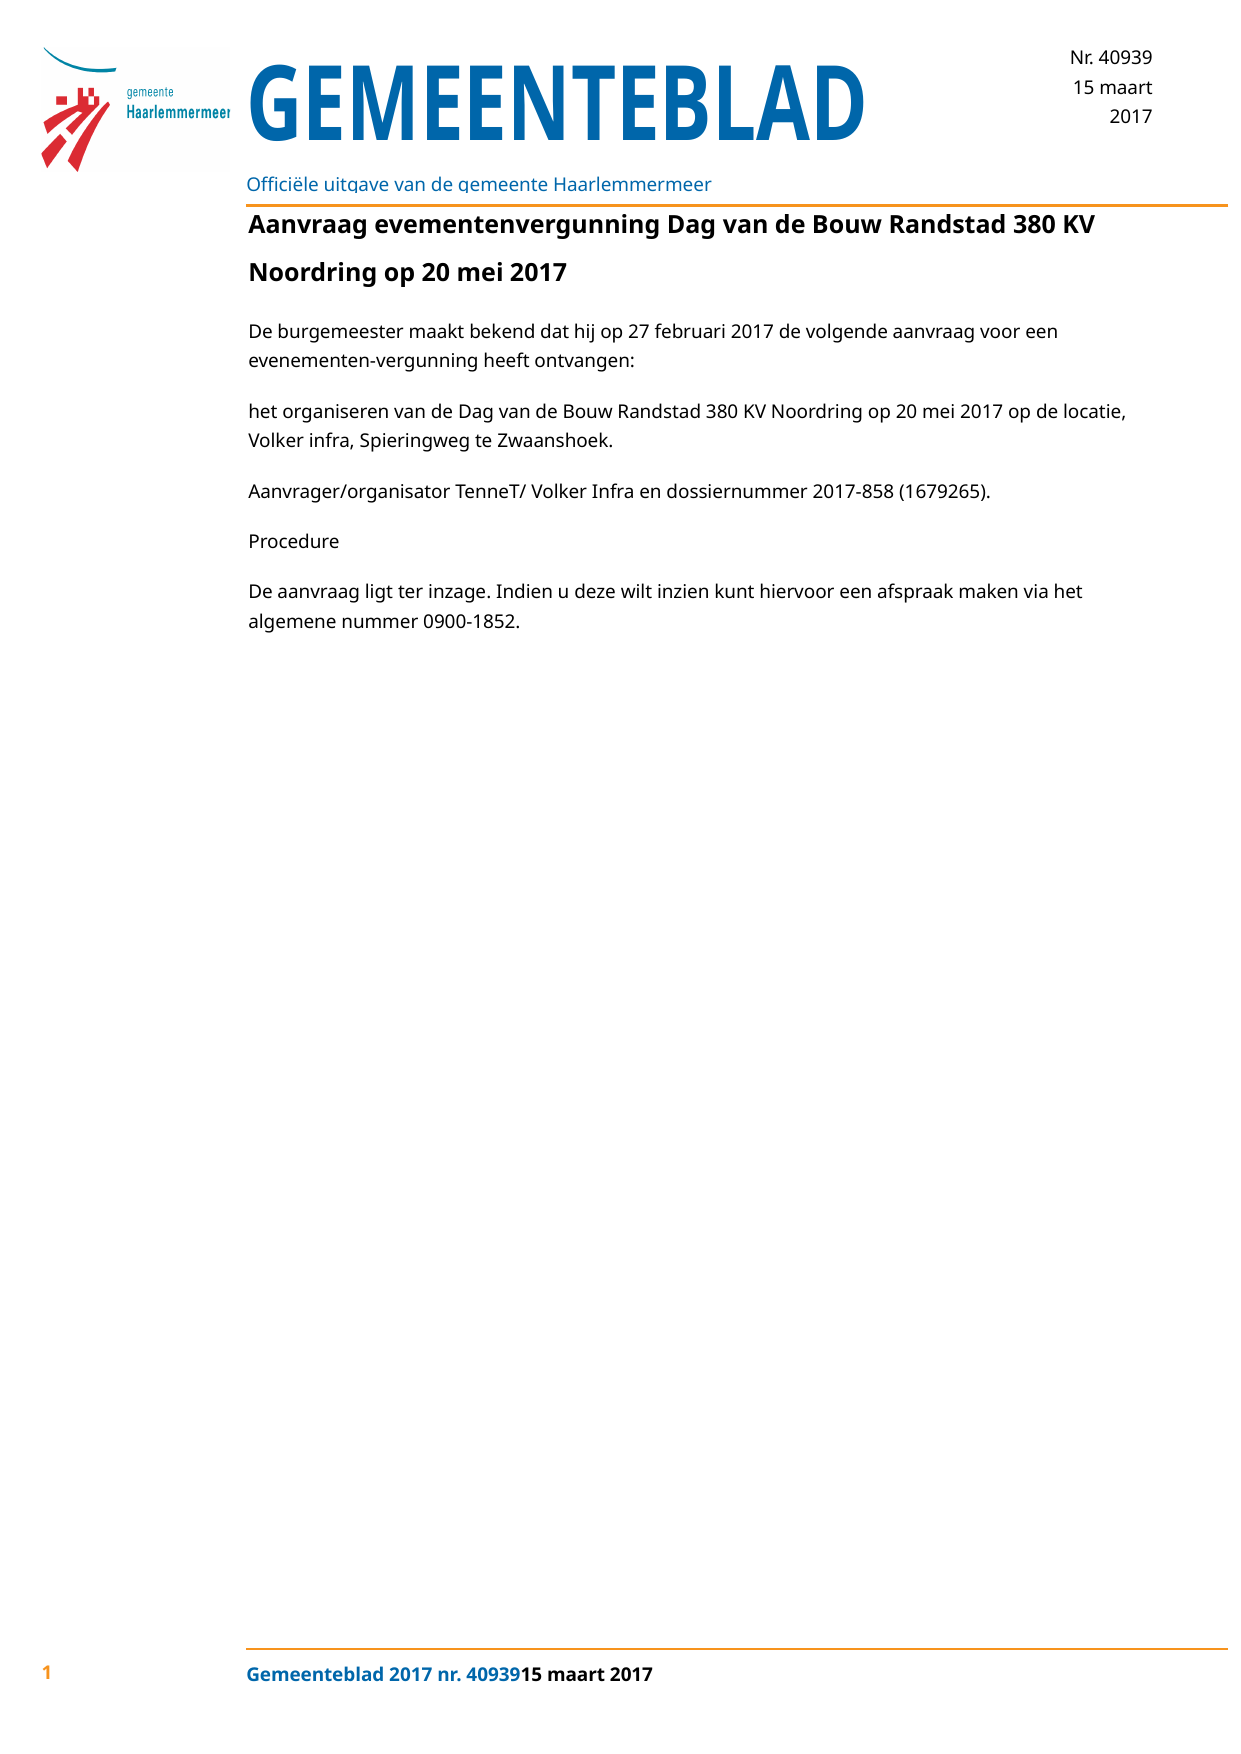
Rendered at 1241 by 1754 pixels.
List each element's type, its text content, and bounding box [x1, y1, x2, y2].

picture [41, 47, 231, 172]
text Aanvrager/organisator TenneT/ Volker Infra en dossiernummer 2017-858 (1679265). [248, 478, 1152, 504]
text het organiseren van de Dag van de Bouw Randstad 380 KV Noordring op 20 mei 2017 op de locatie, Volker infra, Spieringweg te Zwaanshoek. [248, 398, 1152, 453]
text Procedure [248, 528, 1152, 554]
text De aanvraag ligt ter inzage. Indien u deze wilt inzien kunt hiervoor een afspraak maken via het algemene nummer 0900-1852. [248, 579, 1152, 634]
text De burgemeester maakt bekend dat hij op 27 februari 2017 de volgende aanvraag voor een evenementen-vergunning heeft ontvangen: [248, 318, 1152, 373]
text Aanvraag evementenvergunning Dag van de Bouw Randstad 380 KV Noordring op 20 mei 2017 [248, 207, 1152, 288]
